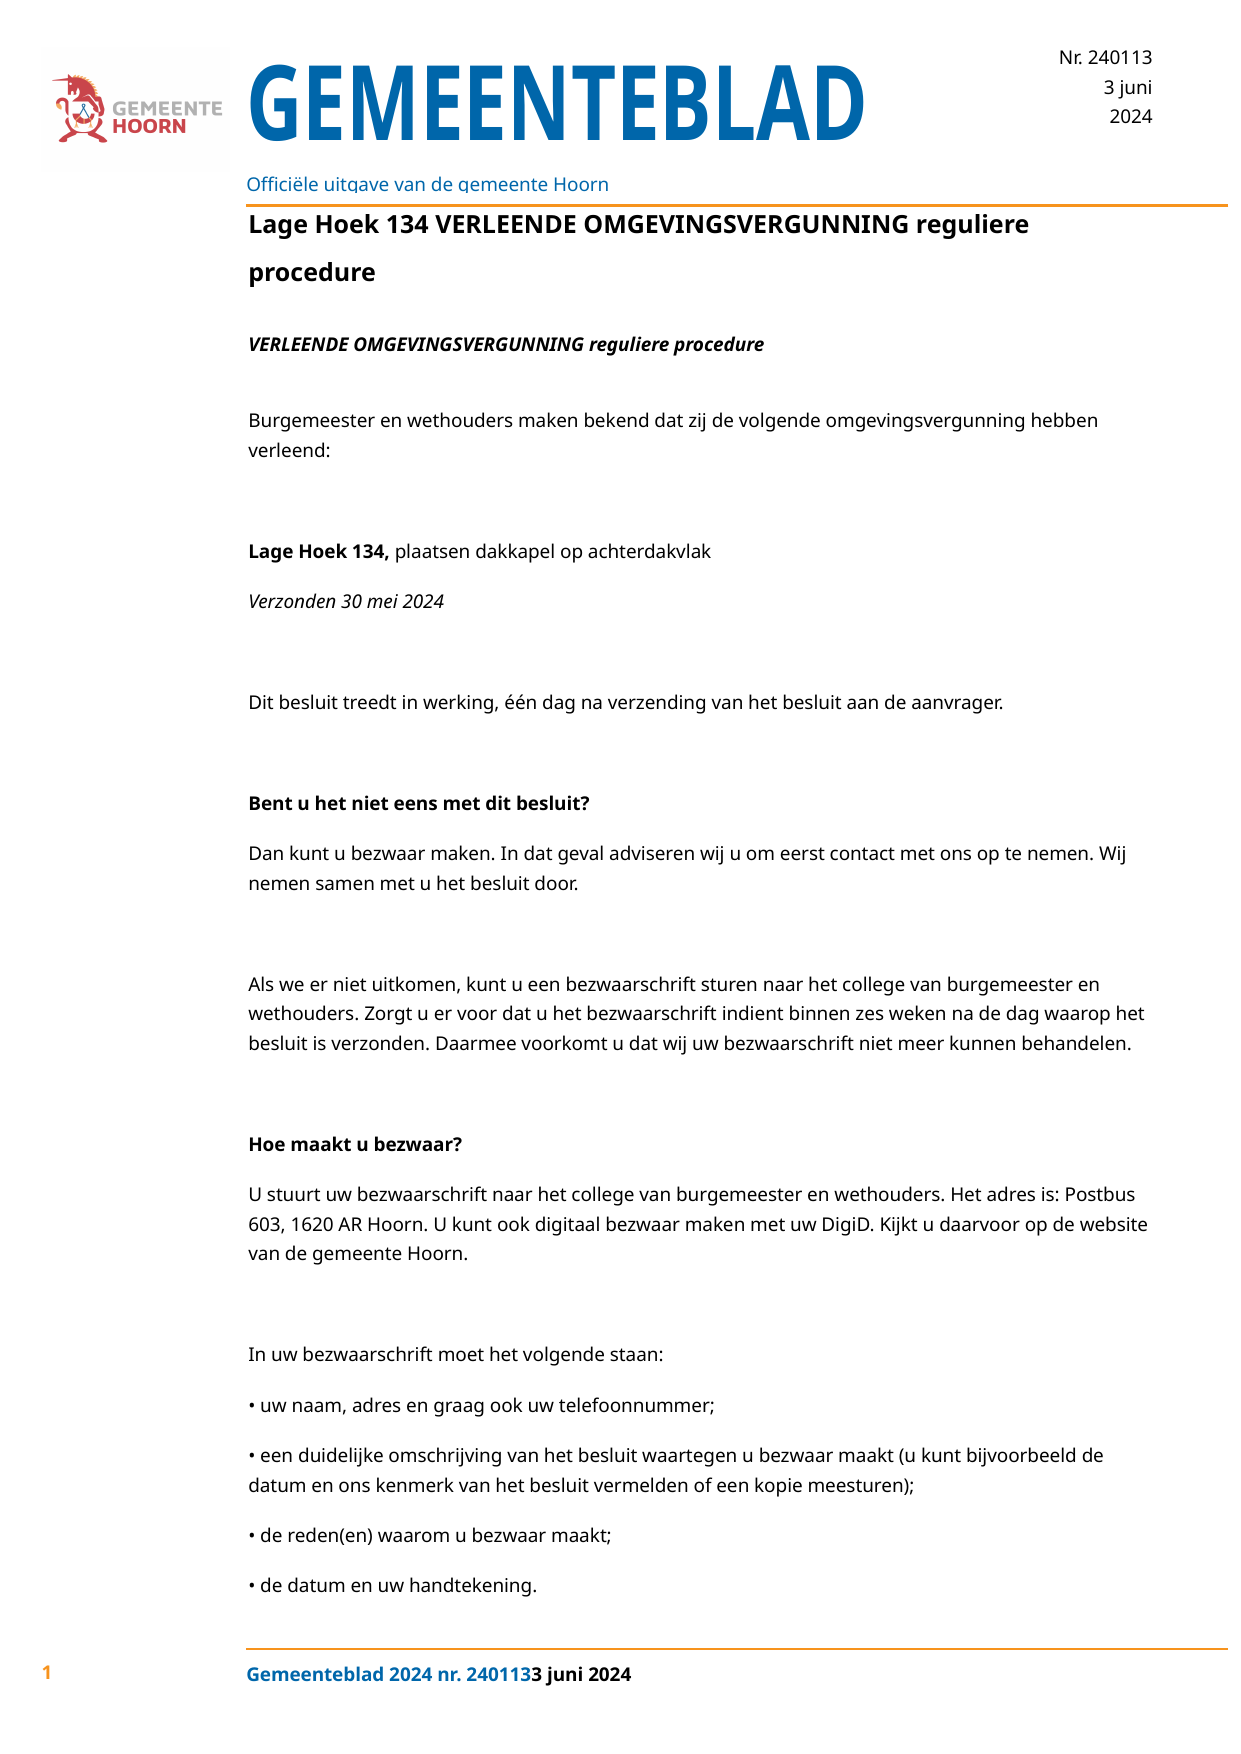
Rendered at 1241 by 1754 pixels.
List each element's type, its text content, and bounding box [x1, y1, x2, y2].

text Lage Hoek 134, plaatsen dakkapel op achterdakvlak [248, 538, 1152, 564]
text U stuurt uw bezwaarschrift naar het college van burgemeester en wethouders. Het adres is: Postbus 603, 1620 AR Hoorn. U kunt ook digitaal bezwaar maken met uw DigiD. Kijkt u daarvoor op de website van de gemeente Hoorn. [248, 1181, 1152, 1266]
text In uw bezwaarschrift moet het volgende staan: [248, 1341, 1152, 1367]
text • een duidelijke omschrijving van het besluit waartegen u bezwaar maakt (u kunt bijvoorbeeld de datum en ons kenmerk van het besluit vermelden of een kopie meesturen); [248, 1442, 1152, 1497]
text Bent u het niet eens met dit besluit? [248, 790, 1152, 816]
text Dan kunt u bezwaar maken. In dat geval adviseren wij u om eerst contact met ons op te nemen. Wij nemen samen met u het besluit door. [248, 841, 1152, 896]
text Als we er niet uitkomen, kunt u een bezwaarschrift sturen naar het college van burgemeester en wethouders. Zorgt u er voor dat u het bezwaarschrift indient binnen zes weken na de dag waarop het besluit is verzonden. Daarmee voorkomt u dat wij uw bezwaarschrift niet meer kunnen behandelen. [248, 971, 1152, 1056]
text • de reden(en) waarom u bezwaar maakt; [248, 1522, 1152, 1548]
text VERLEENDE OMGEVINGSVERGUNNING reguliere procedure [248, 331, 1152, 357]
text Lage Hoek 134 VERLEENDE OMGEVINGSVERGUNNING reguliere procedure [248, 207, 1152, 288]
text Dit besluit treedt in werking, één dag na verzending van het besluit aan de aanvrager. [248, 689, 1152, 715]
picture [41, 47, 231, 172]
text • de datum en uw handtekening. [248, 1573, 1152, 1598]
text • uw naam, adres en graag ook uw telefoonnummer; [248, 1392, 1152, 1417]
text Verzonden 30 mei 2024 [248, 588, 1152, 614]
text Burgemeester en wethouders maken bekend dat zij de volgende omgevingsvergunning hebben verleend: [248, 408, 1152, 463]
text Hoe maakt u bezwaar? [248, 1131, 1152, 1157]
